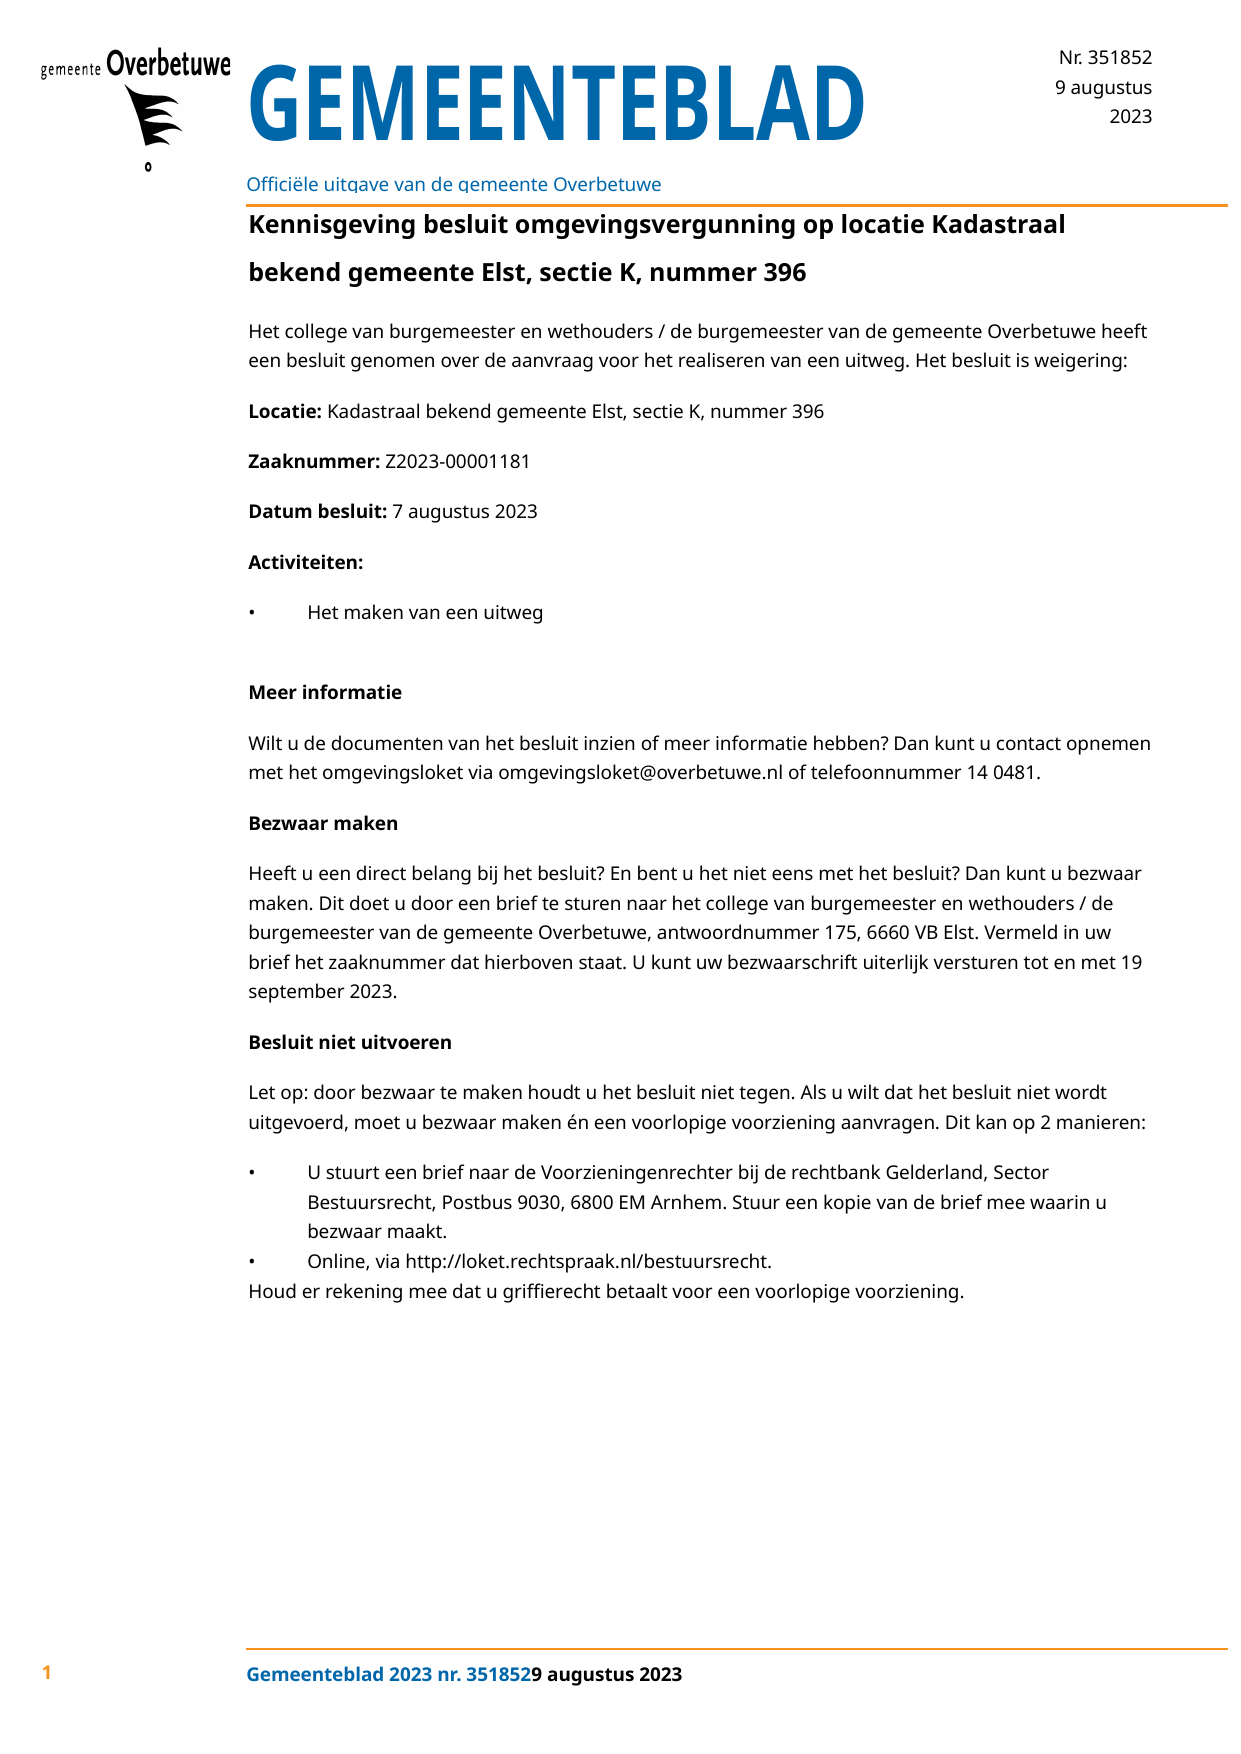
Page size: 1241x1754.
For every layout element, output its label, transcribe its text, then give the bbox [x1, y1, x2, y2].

text Het college van burgemeester en wethouders / de burgemeester van de gemeente Overbetuwe heeft een besluit genomen over de aanvraag voor het realiseren van een uitweg. Het besluit is weigering: [248, 318, 1152, 373]
text Besluit niet uitvoeren [248, 1029, 1152, 1055]
list Online, via http://loket.rechtspraak.nl/bestuursrecht. [248, 1248, 1152, 1274]
text Heeft u een direct belang bij het besluit? En bent u het niet eens met het besluit? Dan kunt u bezwaar maken. Dit doet u door een brief te sturen naar het college van burgemeester en wethouders / de burgemeester van de gemeente Overbetuwe, antwoordnummer 175, 6660 VB Elst. Vermeld in uw brief het zaaknummer dat hierboven staat. U kunt uw bezwaarschrift uiterlijk versturen tot en met 19 september 2023. [248, 860, 1152, 1004]
picture [41, 47, 231, 172]
text Houd er rekening mee dat u griffierecht betaalt voor een voorlopige voorziening. [248, 1278, 1152, 1304]
text Zaaknummer: Z2023-00001181 [248, 448, 1152, 474]
text Bezwaar maken [248, 810, 1152, 836]
text Meer informatie [248, 679, 1152, 705]
text Kennisgeving besluit omgevingsvergunning op locatie Kadastraal bekend gemeente Elst, sectie K, nummer 396 [248, 207, 1152, 288]
text Locatie: Kadastraal bekend gemeente Elst, sectie K, nummer 396 [248, 398, 1152, 424]
text Datum besluit: 7 augustus 2023 [248, 499, 1152, 524]
text Activiteiten: [248, 549, 1152, 575]
list U stuurt een brief naar de Voorzieningenrechter bij de rechtbank Gelderland, Sector Bestuursrecht, Postbus 9030, 6800 EM Arnhem. Stuur een kopie van de brief mee waarin u bezwaar maakt. [248, 1159, 1152, 1244]
list Het maken van een uitweg [248, 599, 1152, 625]
text Wilt u de documenten van het besluit inzien of meer informatie hebben? Dan kunt u contact opnemen met het omgevingsloket via omgevingsloket@overbetuwe.nl of telefoonnummer 14 0481. [248, 730, 1152, 785]
text Let op: door bezwaar te maken houdt u het besluit niet tegen. Als u wilt dat het besluit niet wordt uitgevoerd, moet u bezwaar maken én een voorlopige voorziening aanvragen. Dit kan op 2 manieren: [248, 1079, 1152, 1135]
